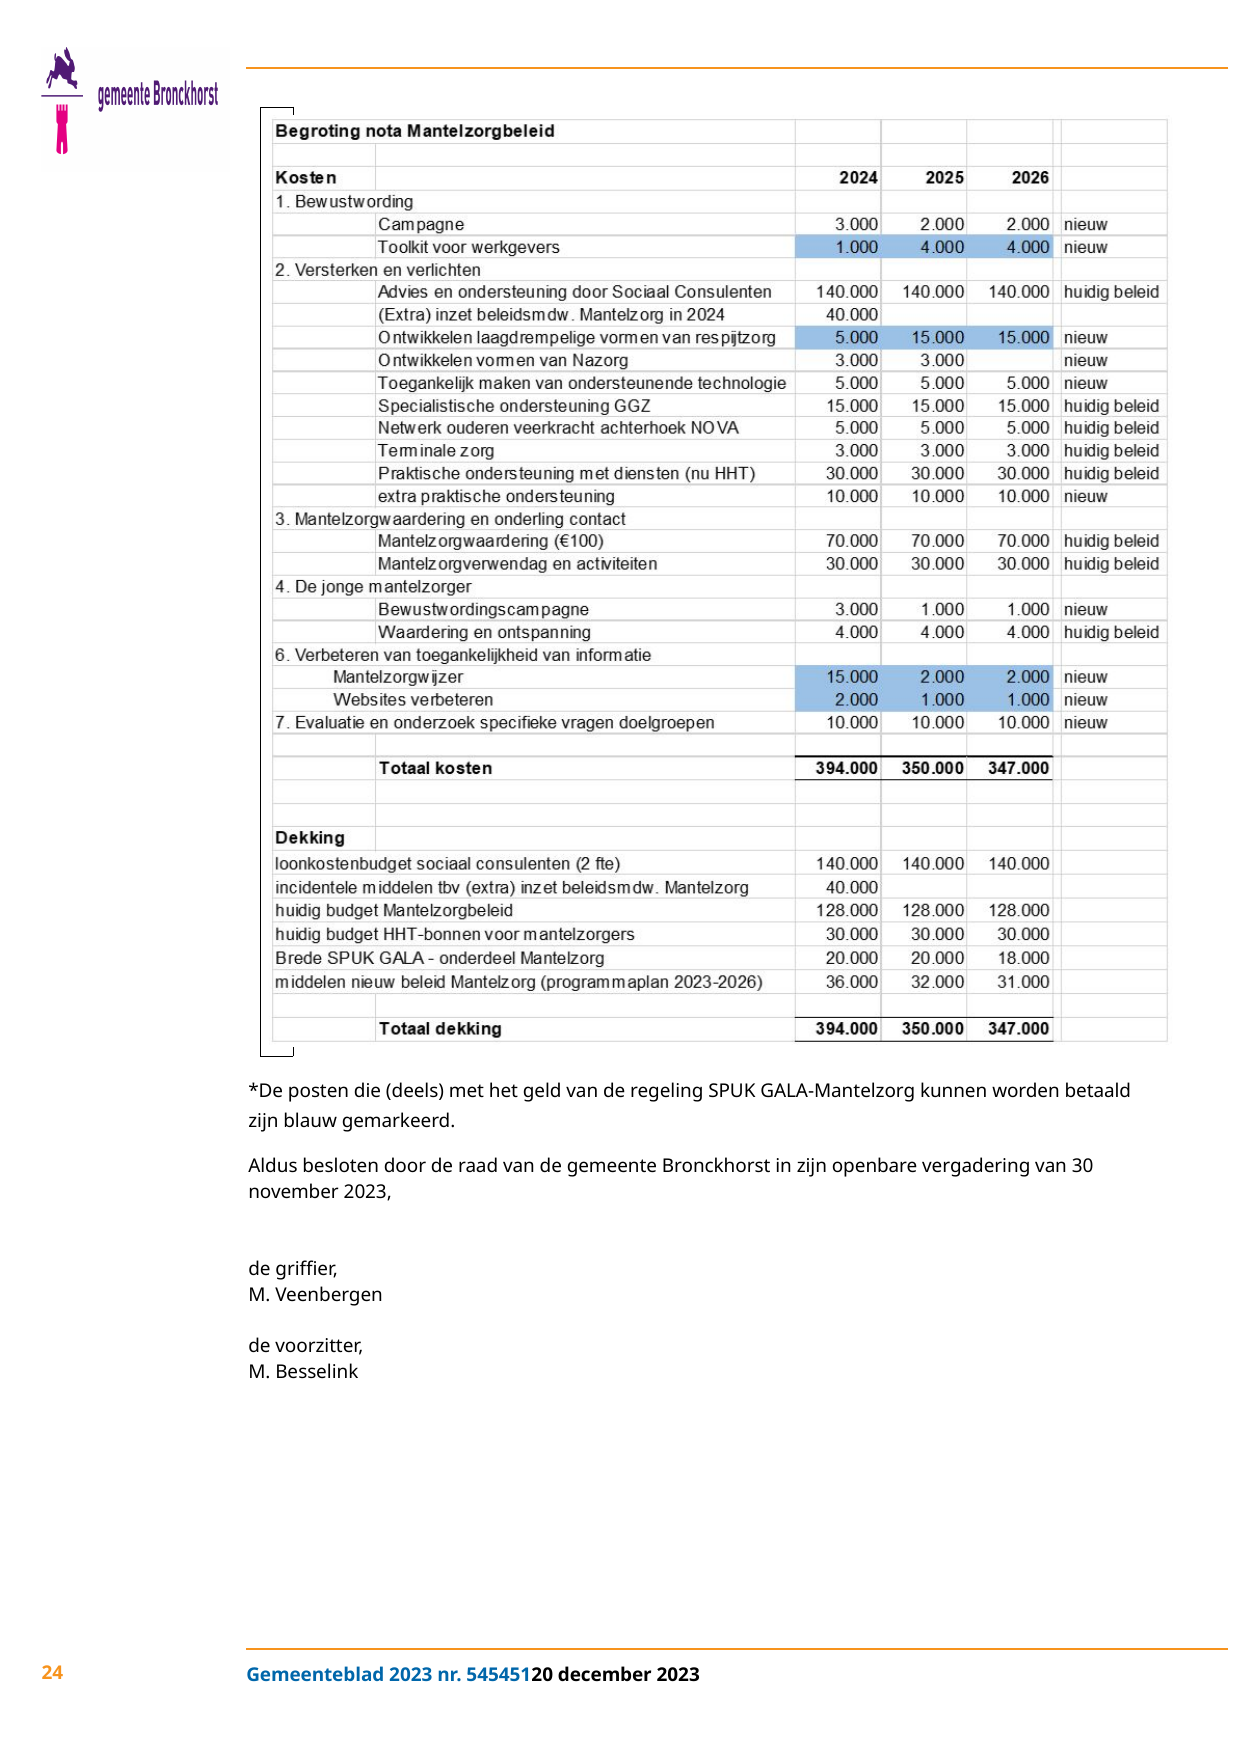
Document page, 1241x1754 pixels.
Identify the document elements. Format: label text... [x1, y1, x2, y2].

text de voorzitter, [248, 1333, 1152, 1358]
picture [268, 115, 1173, 1047]
text Aldus besloten door de raad van de gemeente Bronckhorst in zijn openbare vergadering van 30 november 2023, [248, 1153, 1152, 1204]
picture [41, 47, 231, 172]
text M. Besselink [248, 1358, 1152, 1384]
text de griffier, [248, 1256, 1152, 1281]
text *De posten die (deels) met het geld van de regeling SPUK GALA-Mantelzorg kunnen worden betaald zijn blauw gemarkeerd. [248, 1077, 1152, 1133]
text M. Veenbergen [248, 1281, 1152, 1307]
